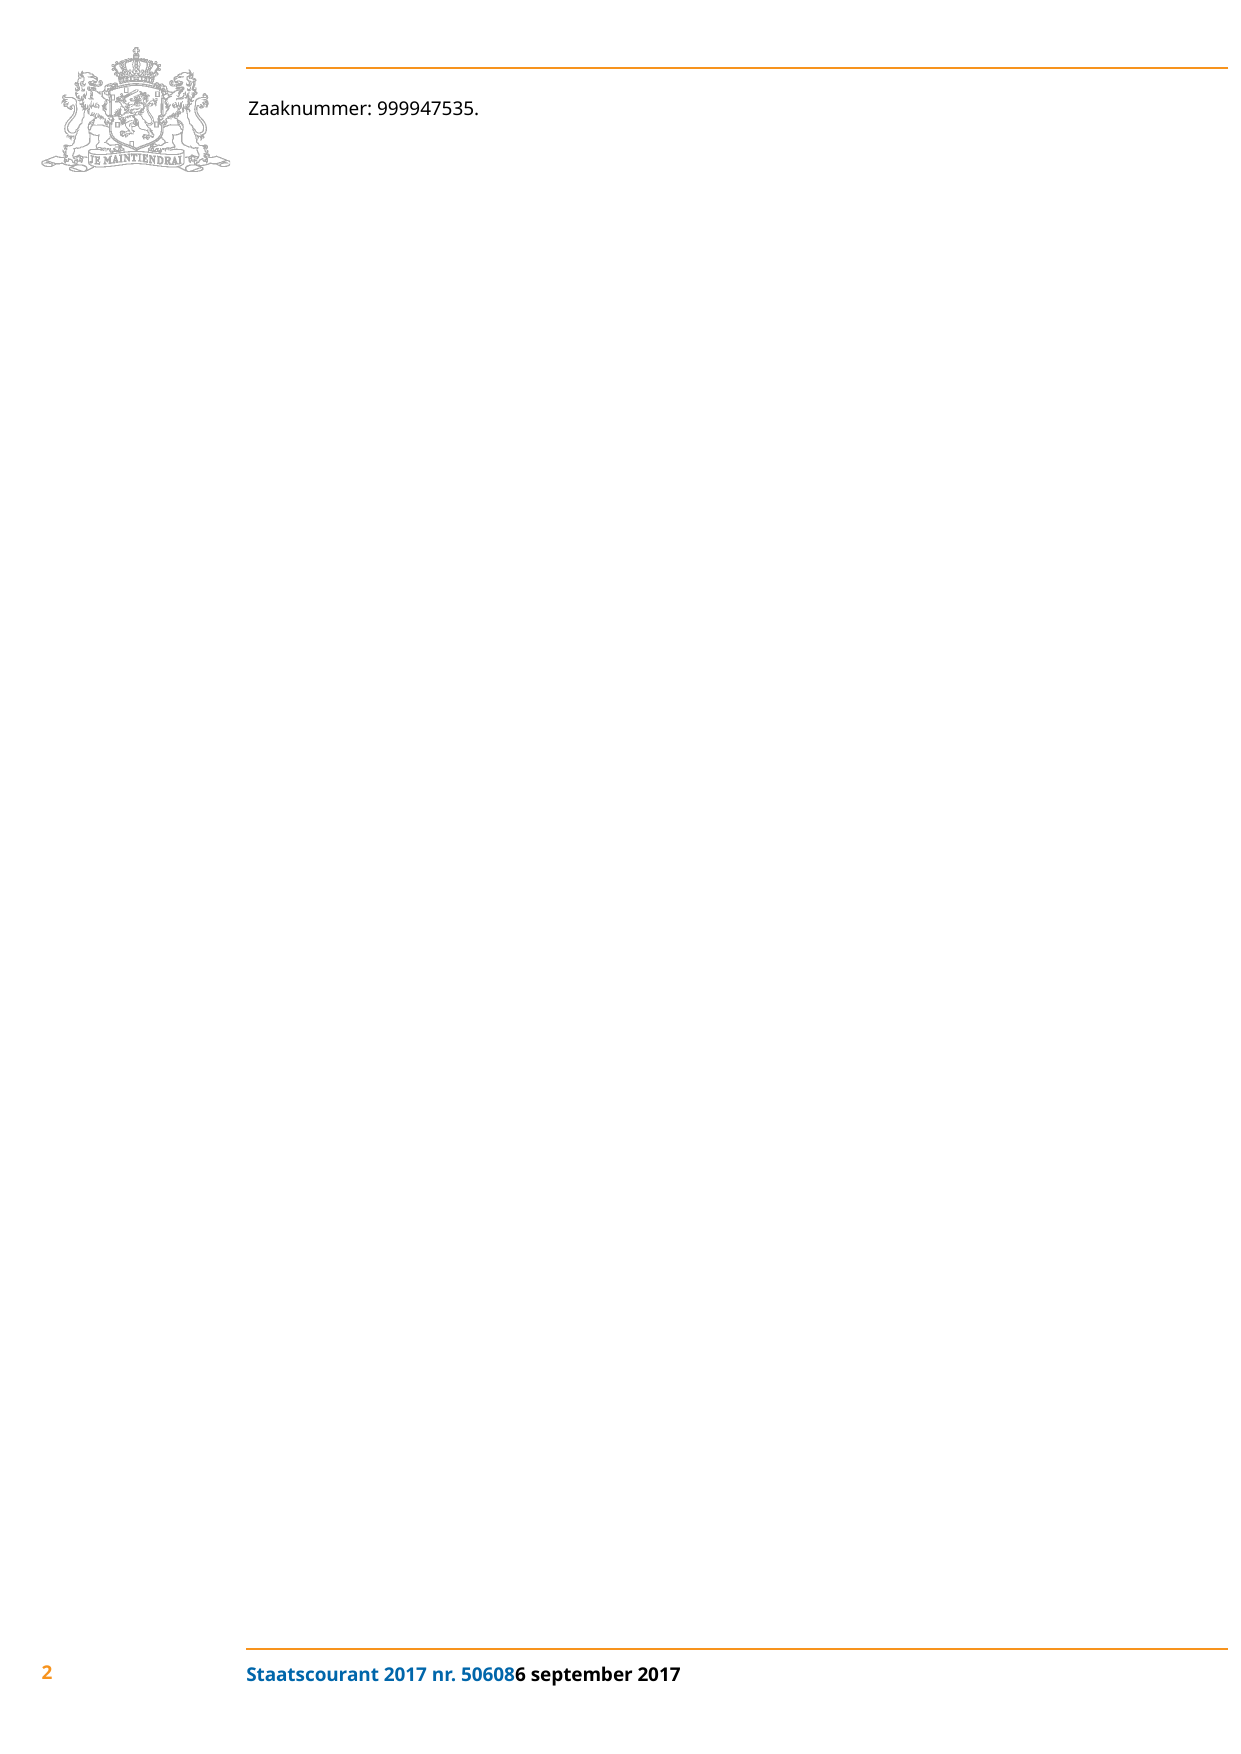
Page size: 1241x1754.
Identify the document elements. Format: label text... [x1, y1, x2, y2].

text Zaaknummer: 999947535. [248, 95, 1152, 121]
picture [41, 47, 231, 172]
